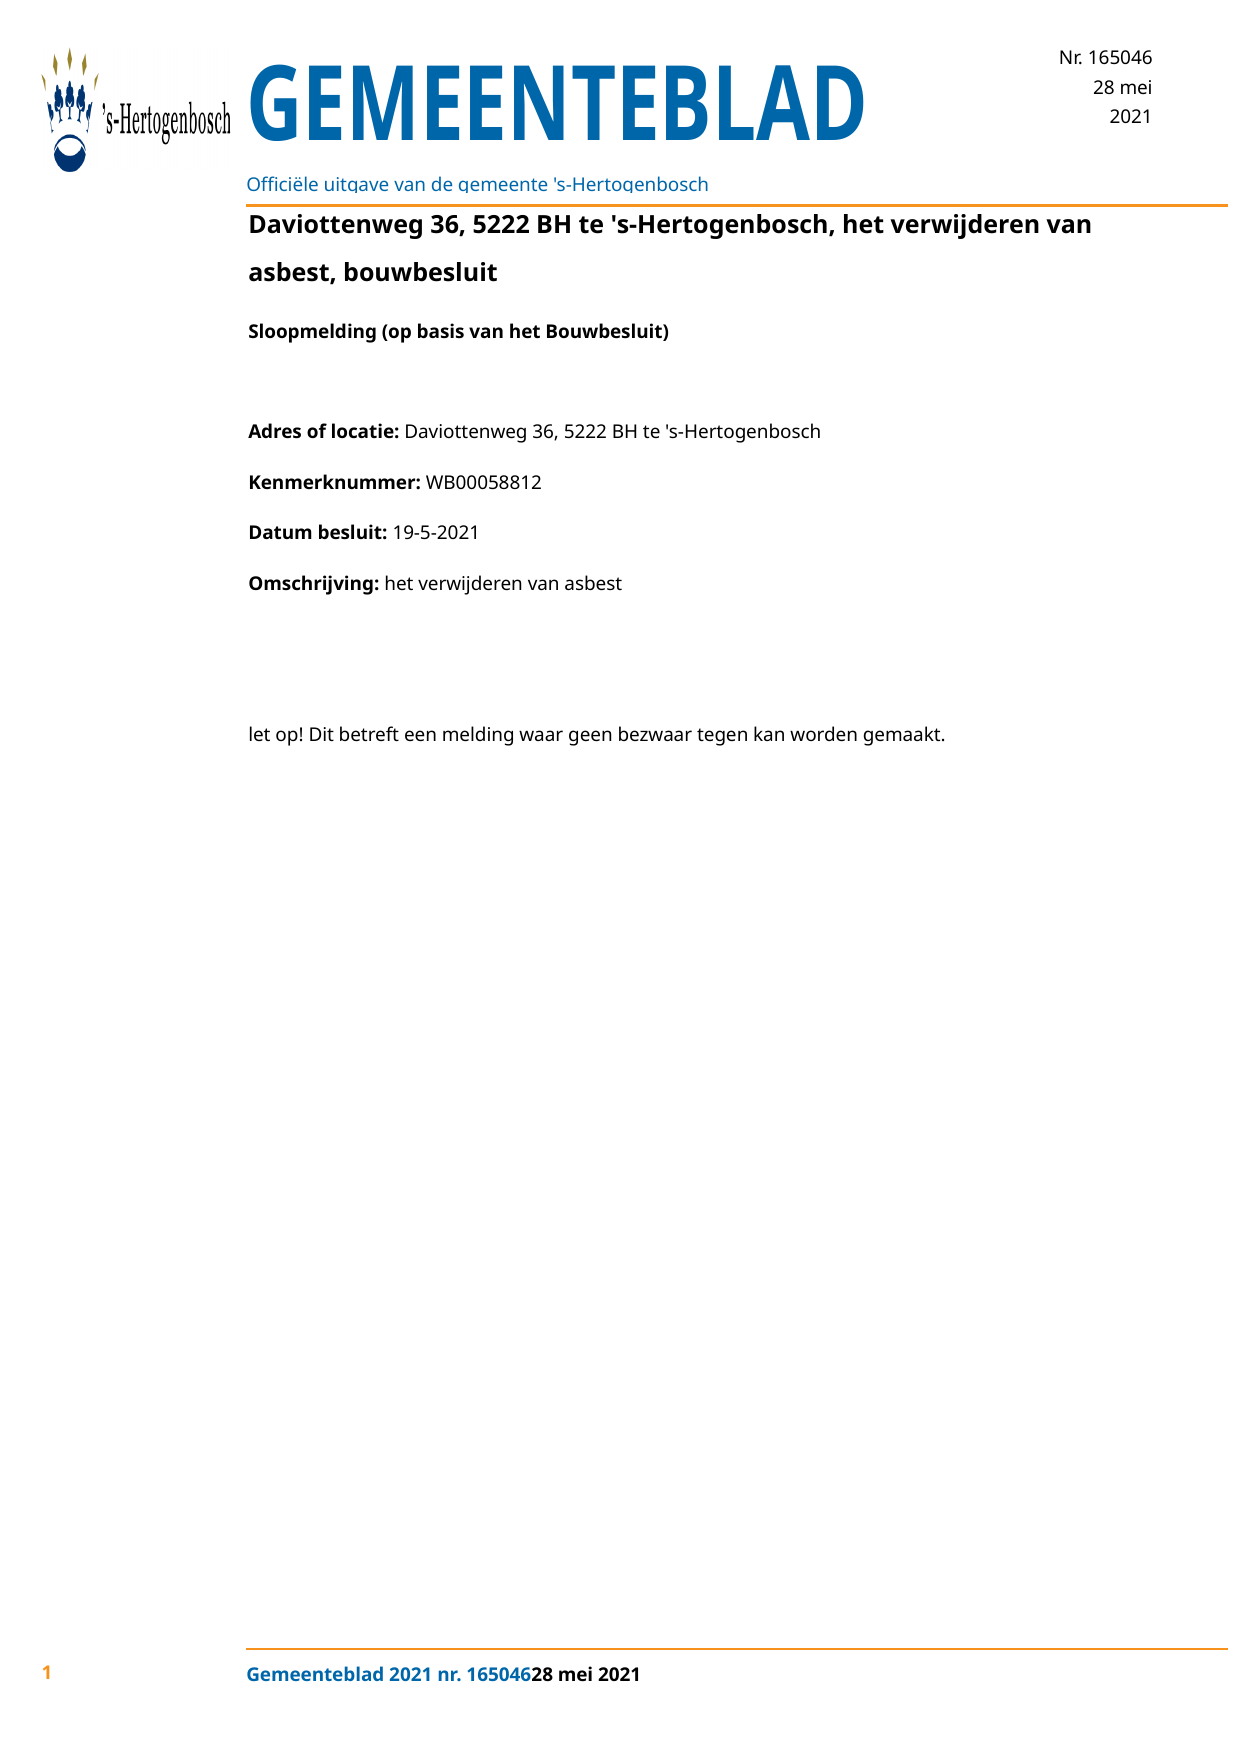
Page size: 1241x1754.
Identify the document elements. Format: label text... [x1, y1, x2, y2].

text let op! Dit betreft een melding waar geen bezwaar tegen kan worden gemaakt. [248, 721, 1152, 747]
text Daviottenweg 36, 5222 BH te 's-Hertogenbosch, het verwijderen van asbest, bouwbesluit [248, 207, 1152, 288]
text Omschrijving: het verwijderen van asbest [248, 570, 1152, 596]
text Kenmerknummer: WB00058812 [248, 469, 1152, 495]
text Sloopmelding (op basis van het Bouwbesluit) [248, 318, 1152, 344]
text Datum besluit: 19-5-2021 [248, 519, 1152, 545]
text Adres of locatie: Daviottenweg 36, 5222 BH te 's-Hertogenbosch [248, 419, 1152, 444]
picture [41, 47, 231, 172]
